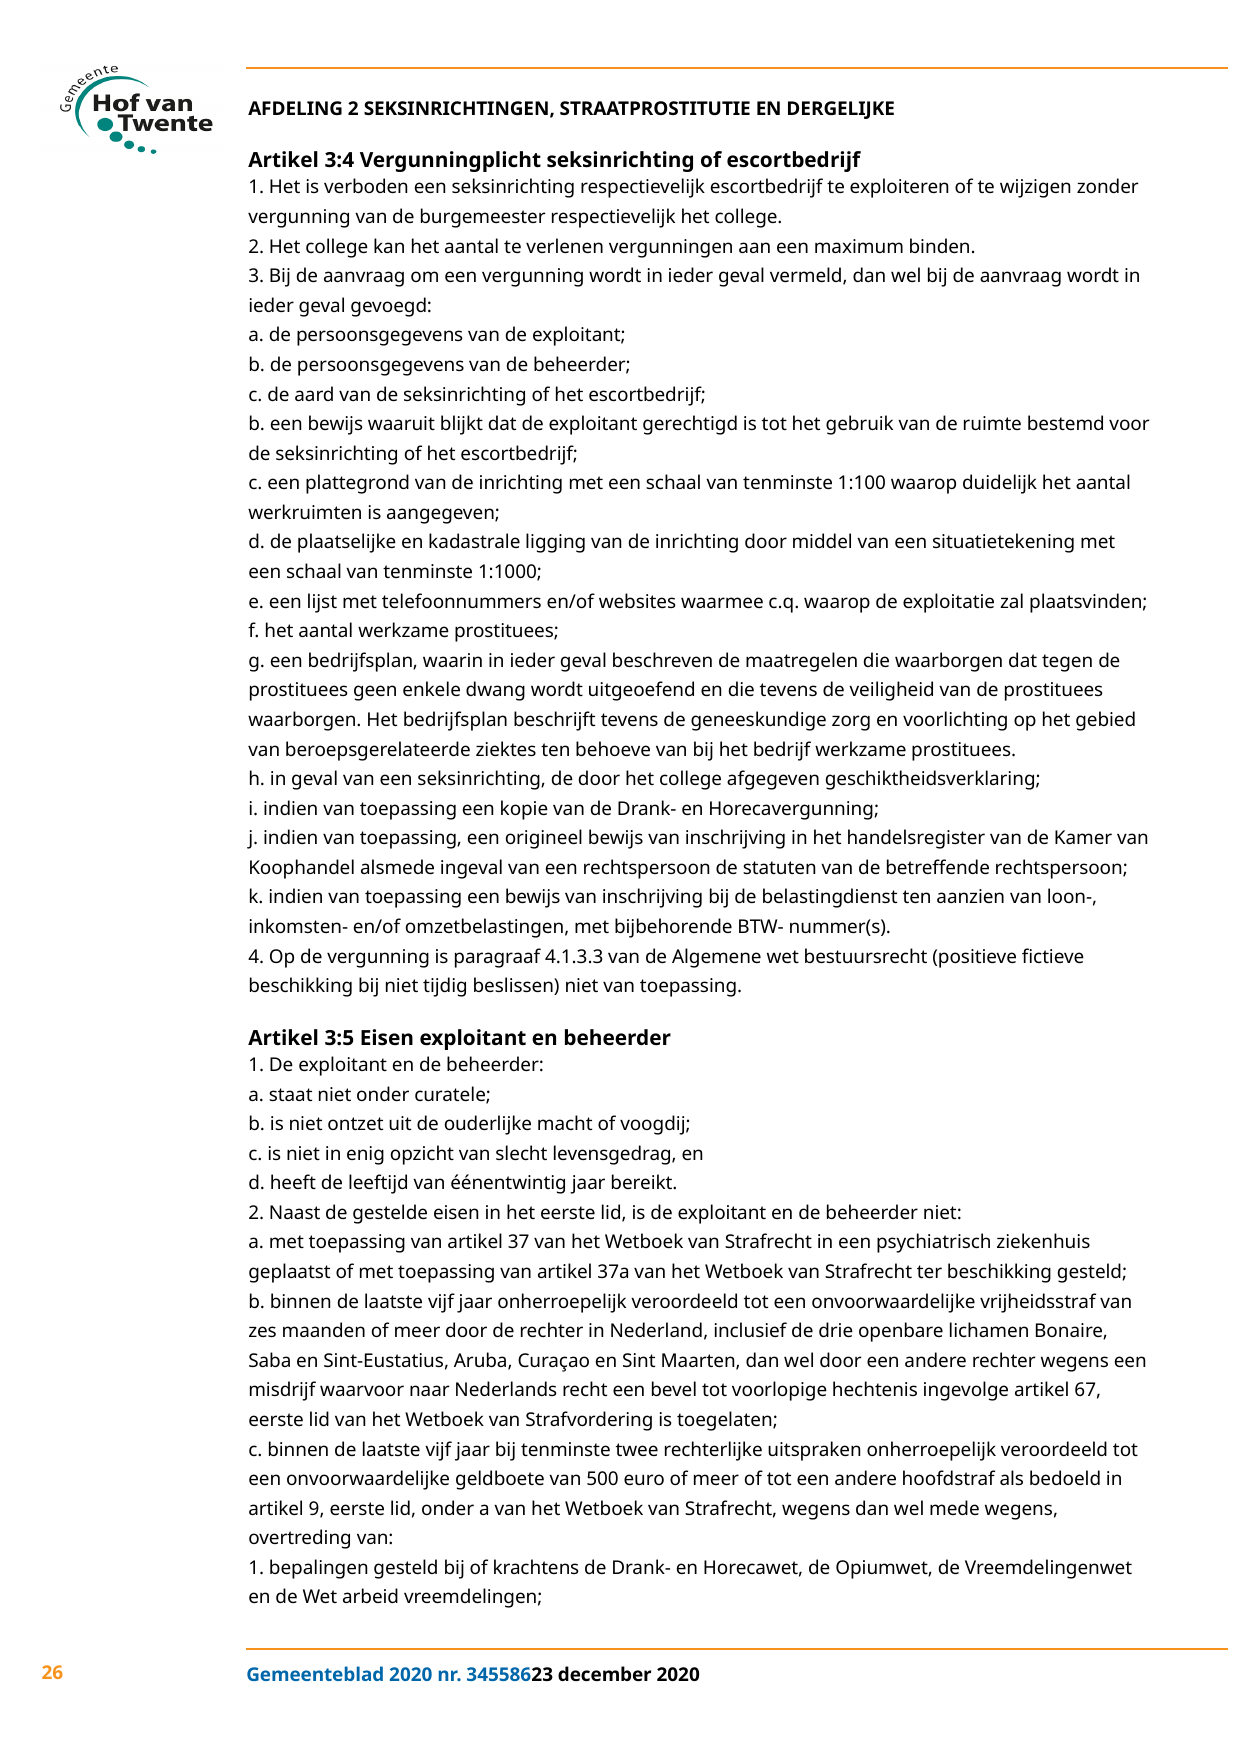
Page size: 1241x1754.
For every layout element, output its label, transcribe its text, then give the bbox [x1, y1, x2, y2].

text c. een plattegrond van de inrichting met een schaal van tenminste 1:100 waarop duidelijk het aantal werkruimten is aangegeven; [248, 469, 1152, 525]
text 1. De exploitant en de beheerder: [248, 1051, 1152, 1077]
text 4. Op de vergunning is paragraaf 4.1.3.3 van de Algemene wet bestuursrecht (positieve fictieve beschikking bij niet tijdig beslissen) niet van toepassing. [248, 943, 1152, 998]
text h. in geval van een seksinrichting, de door het college afgegeven geschiktheidsverklaring; [248, 765, 1152, 791]
picture [41, 47, 231, 172]
text e. een lijst met telefoonnummers en/of websites waarmee c.q. waarop de exploitatie zal plaatsvinden; [248, 588, 1152, 613]
text b. de persoonsgegevens van de beheerder; [248, 351, 1152, 377]
text AFDELING 2 SEKSINRICHTINGEN, STRAATPROSTITUTIE EN DERGELIJKE [248, 95, 1152, 121]
text i. indien van toepassing een kopie van de Drank- en Horecavergunning; [248, 795, 1152, 821]
text g. een bedrijfsplan, waarin in ieder geval beschreven de maatregelen die waarborgen dat tegen de prostituees geen enkele dwang wordt uitgeoefend en die tevens de veiligheid van de prostituees waarborgen. Het bedrijfsplan beschrijft tevens de geneeskundige zorg en voorlichting op het gebied van beroepsgerelateerde ziektes ten behoeve van bij het bedrijf werkzame prostituees. [248, 647, 1152, 761]
text b. een bewijs waaruit blijkt dat de exploitant gerechtigd is tot het gebruik van de ruimte bestemd voor de seksinrichting of het escortbedrijf; [248, 410, 1152, 466]
text d. heeft de leeftijd van éénentwintig jaar bereikt. [248, 1169, 1152, 1195]
text c. binnen de laatste vijf jaar bij tenminste twee rechterlijke uitspraken onherroepelijk veroordeeld tot een onvoorwaardelijke geldboete van 500 euro of meer of tot een andere hoofdstraf als bedoeld in artikel 9, eerste lid, onder a van het Wetboek van Strafrecht, wegens dan wel mede wegens, overtreding van: [248, 1436, 1152, 1550]
text c. de aard van de seksinrichting of het escortbedrijf; [248, 381, 1152, 406]
text c. is niet in enig opzicht van slecht levensgedrag, en [248, 1140, 1152, 1166]
text a. staat niet onder curatele; [248, 1081, 1152, 1107]
text b. is niet ontzet uit de ouderlijke macht of voogdij; [248, 1110, 1152, 1136]
text 2. Het college kan het aantal te verlenen vergunningen aan een maximum binden. [248, 233, 1152, 258]
text 1. Het is verboden een seksinrichting respectievelijk escortbedrijf te exploiteren of te wijzigen zonder vergunning van de burgemeester respectievelijk het college. [248, 174, 1152, 229]
text 1. bepalingen gesteld bij of krachtens de Drank- en Horecawet, de Opiumwet, de Vreemdelingenwet en de Wet arbeid vreemdelingen; [248, 1554, 1152, 1609]
text j. indien van toepassing, een origineel bewijs van inschrijving in het handelsregister van de Kamer van Koophandel alsmede ingeval van een rechtspersoon de statuten van de betreffende rechtspersoon; [248, 824, 1152, 880]
text b. binnen de laatste vijf jaar onherroepelijk veroordeeld tot een onvoorwaardelijke vrijheidsstraf van zes maanden of meer door de rechter in Nederland, inclusief de drie openbare lichamen Bonaire, Saba en Sint-Eustatius, Aruba, Curaçao en Sint Maarten, dan wel door een andere rechter wegens een misdrijf waarvoor naar Nederlands recht een bevel tot voorlopige hechtenis ingevolge artikel 67, eerste lid van het Wetboek van Strafvordering is toegelaten; [248, 1288, 1152, 1432]
text f. het aantal werkzame prostituees; [248, 617, 1152, 643]
text 2. Naast de gestelde eisen in het eerste lid, is de exploitant en de beheerder niet: [248, 1199, 1152, 1225]
text Artikel 3:5 Eisen exploitant en beheerder [248, 1023, 1152, 1051]
text Artikel 3:4 Vergunningplicht seksinrichting of escortbedrijf [248, 145, 1152, 174]
text d. de plaatselijke en kadastrale ligging van de inrichting door middel van een situatietekening met een schaal van tenminste 1:1000; [248, 529, 1152, 584]
text k. indien van toepassing een bewijs van inschrijving bij de belastingdienst ten aanzien van loon-, inkomsten- en/of omzetbelastingen, met bijbehorende BTW- nummer(s). [248, 884, 1152, 939]
text a. met toepassing van artikel 37 van het Wetboek van Strafrecht in een psychiatrisch ziekenhuis geplaatst of met toepassing van artikel 37a van het Wetboek van Strafrecht ter beschikking gesteld; [248, 1229, 1152, 1284]
text a. de persoonsgegevens van de exploitant; [248, 322, 1152, 347]
text 3. Bij de aanvraag om een vergunning wordt in ieder geval vermeld, dan wel bij de aanvraag wordt in ieder geval gevoegd: [248, 262, 1152, 318]
